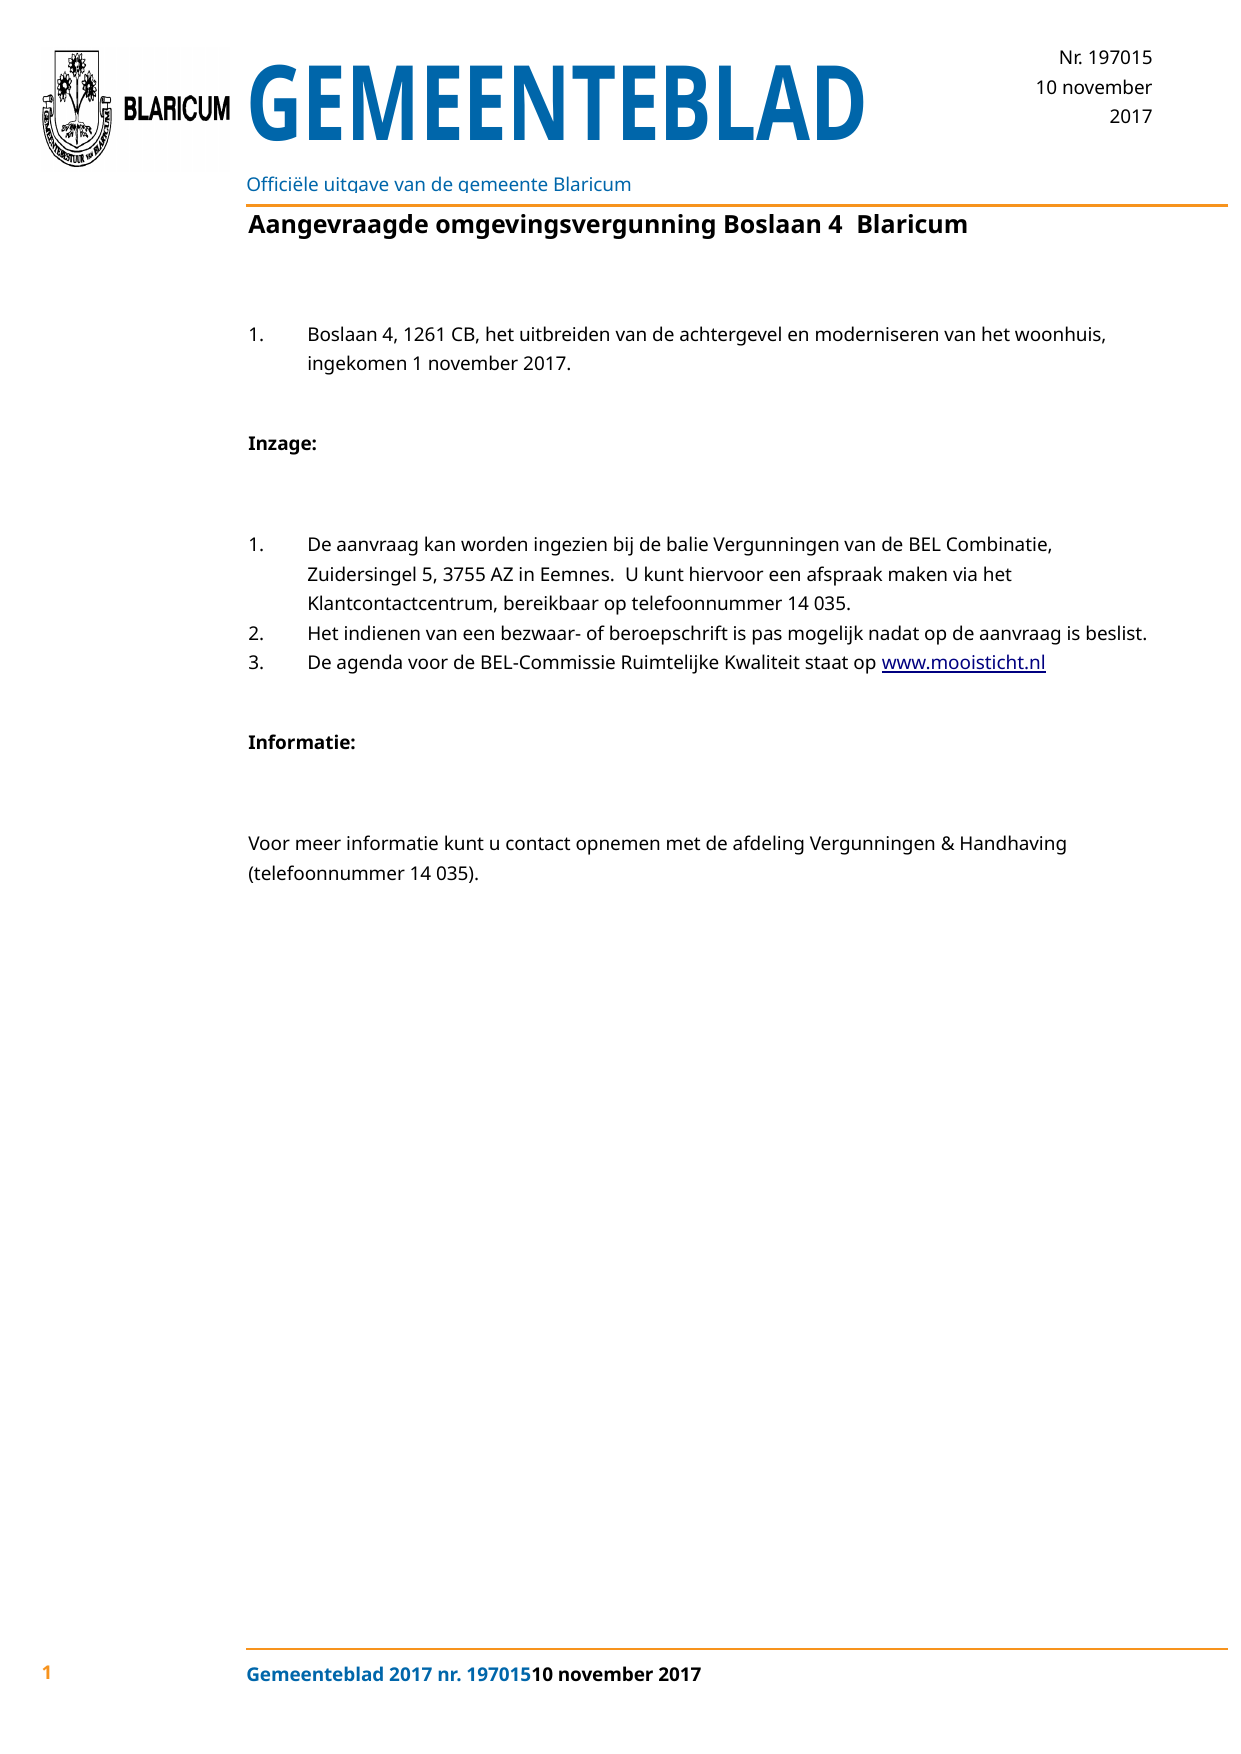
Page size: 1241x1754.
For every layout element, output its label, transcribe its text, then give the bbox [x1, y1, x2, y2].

list De agenda voor de BEL-Commissie Ruimtelijke Kwaliteit staat op www.mooisticht.nl [248, 649, 1152, 675]
text Voor meer informatie kunt u contact opnemen met de afdeling Vergunningen & Handhaving (telefoonnummer 14 035). [248, 830, 1152, 886]
picture [41, 47, 231, 172]
text Aangevraagde omgevingsvergunning Boslaan 4 Blaricum [248, 207, 1152, 241]
list Boslaan 4, 1261 CB, het uitbreiden van de achtergevel en moderniseren van het woonhuis, ingekomen 1 november 2017. [248, 321, 1152, 376]
list Het indienen van een bezwaar- of beroepschrift is pas mogelijk nadat op de aanvraag is beslist. [248, 620, 1152, 646]
text Inzage: [248, 430, 1152, 456]
list De aanvraag kan worden ingezien bij de balie Vergunningen van de BEL Combinatie, Zuidersingel 5, 3755 AZ in Eemnes. U kunt hiervoor een afspraak maken via het Klantcontactcentrum, bereikbaar op telefoonnummer 14 035. [248, 531, 1152, 616]
text Informatie: [248, 729, 1152, 755]
